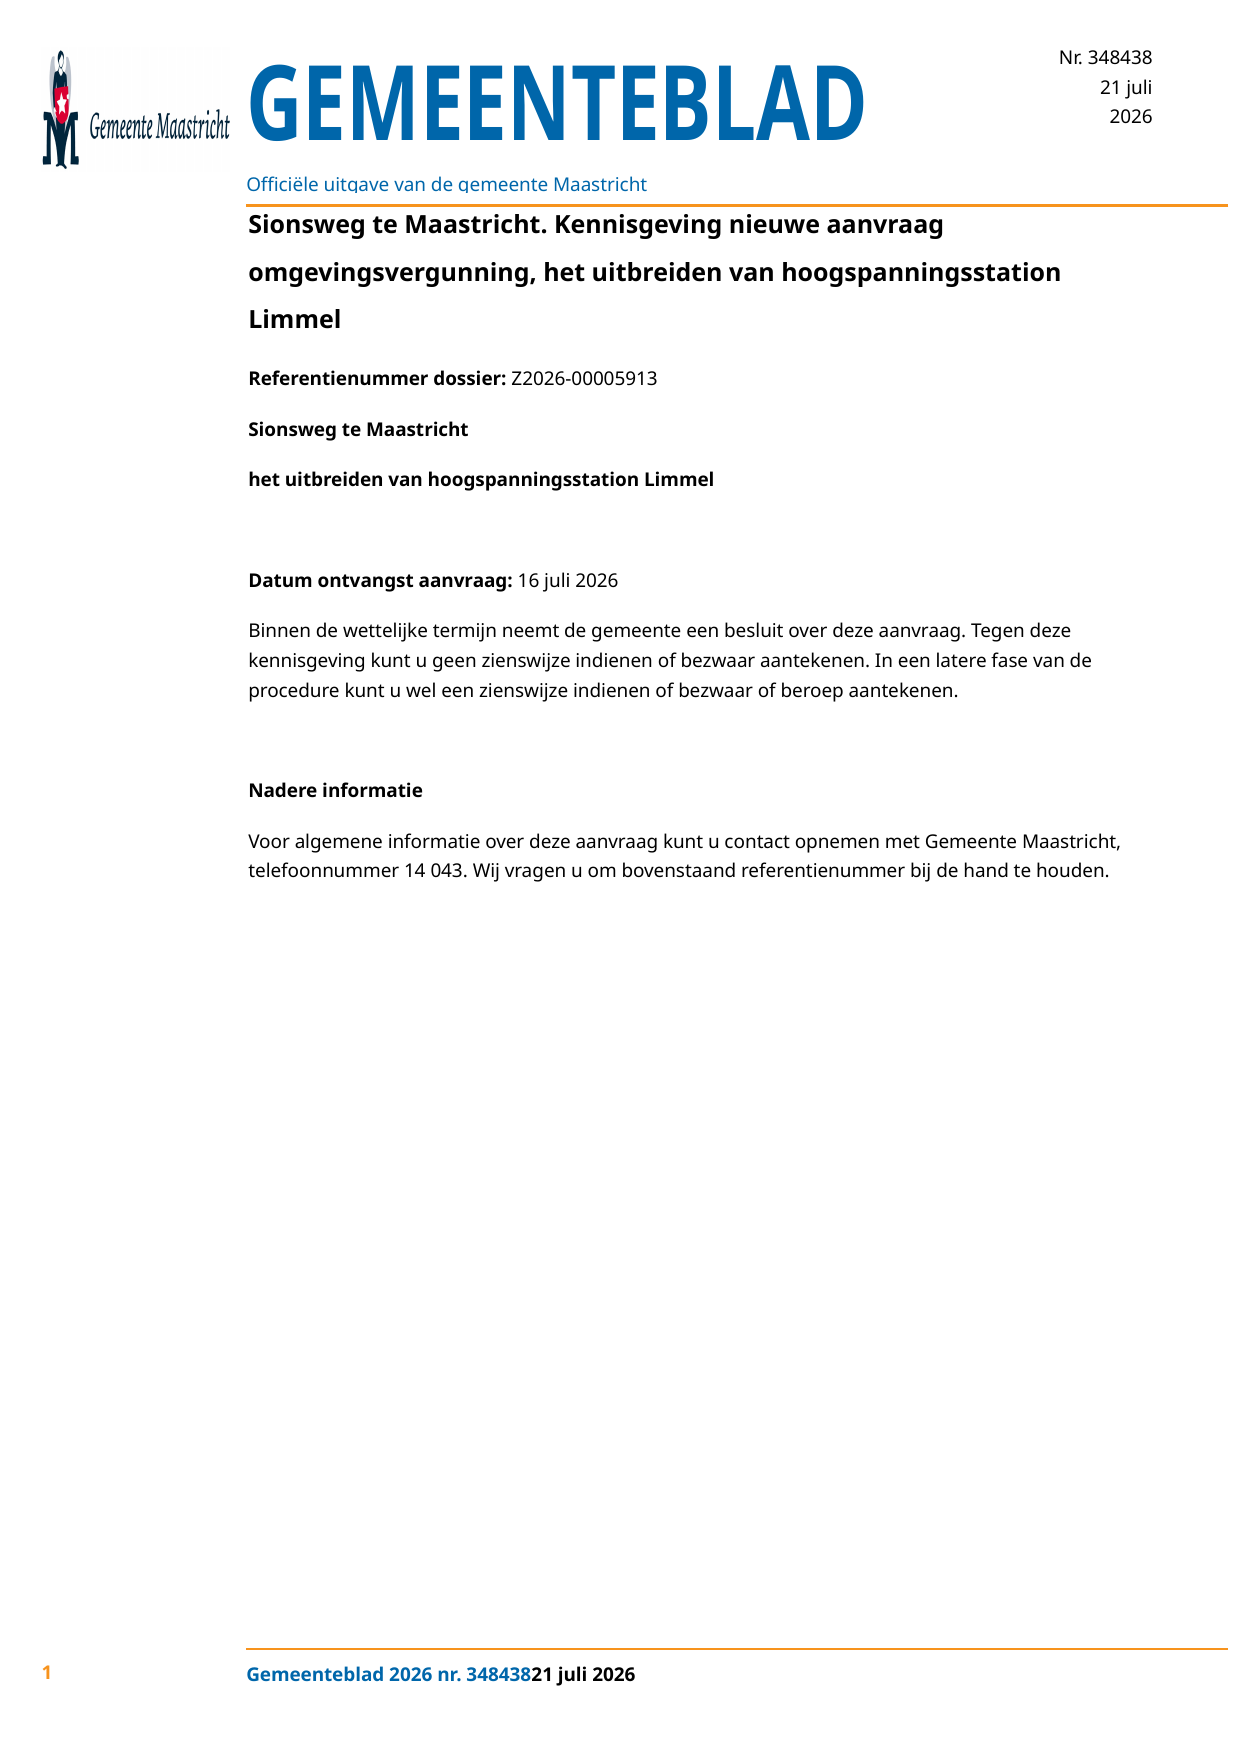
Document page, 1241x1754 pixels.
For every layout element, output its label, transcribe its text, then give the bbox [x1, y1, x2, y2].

text het uitbreiden van hoogspanningsstation Limmel [248, 466, 1152, 492]
text Referentienummer dossier: Z2026-00005913 [248, 366, 1152, 391]
text Sionsweg te Maastricht [248, 416, 1152, 442]
text Sionsweg te Maastricht. Kennisgeving nieuwe aanvraag omgevingsvergunning, het uitbreiden van hoogspanningsstation Limmel [248, 207, 1152, 336]
picture [41, 47, 231, 172]
text Binnen de wettelijke termijn neemt de gemeente een besluit over deze aanvraag. Tegen deze kennisgeving kunt u geen zienswijze indienen of bezwaar aantekenen. In een latere fase van de procedure kunt u wel een zienswijze indienen of bezwaar of beroep aantekenen. [248, 618, 1152, 702]
text Nadere informatie [248, 778, 1152, 803]
text Datum ontvangst aanvraag: 16 juli 2026 [248, 567, 1152, 593]
text Voor algemene informatie over deze aanvraag kunt u contact opnemen met Gemeente Maastricht, telefoonnummer 14 043. Wij vragen u om bovenstaand referentienummer bij de hand te houden. [248, 828, 1152, 883]
